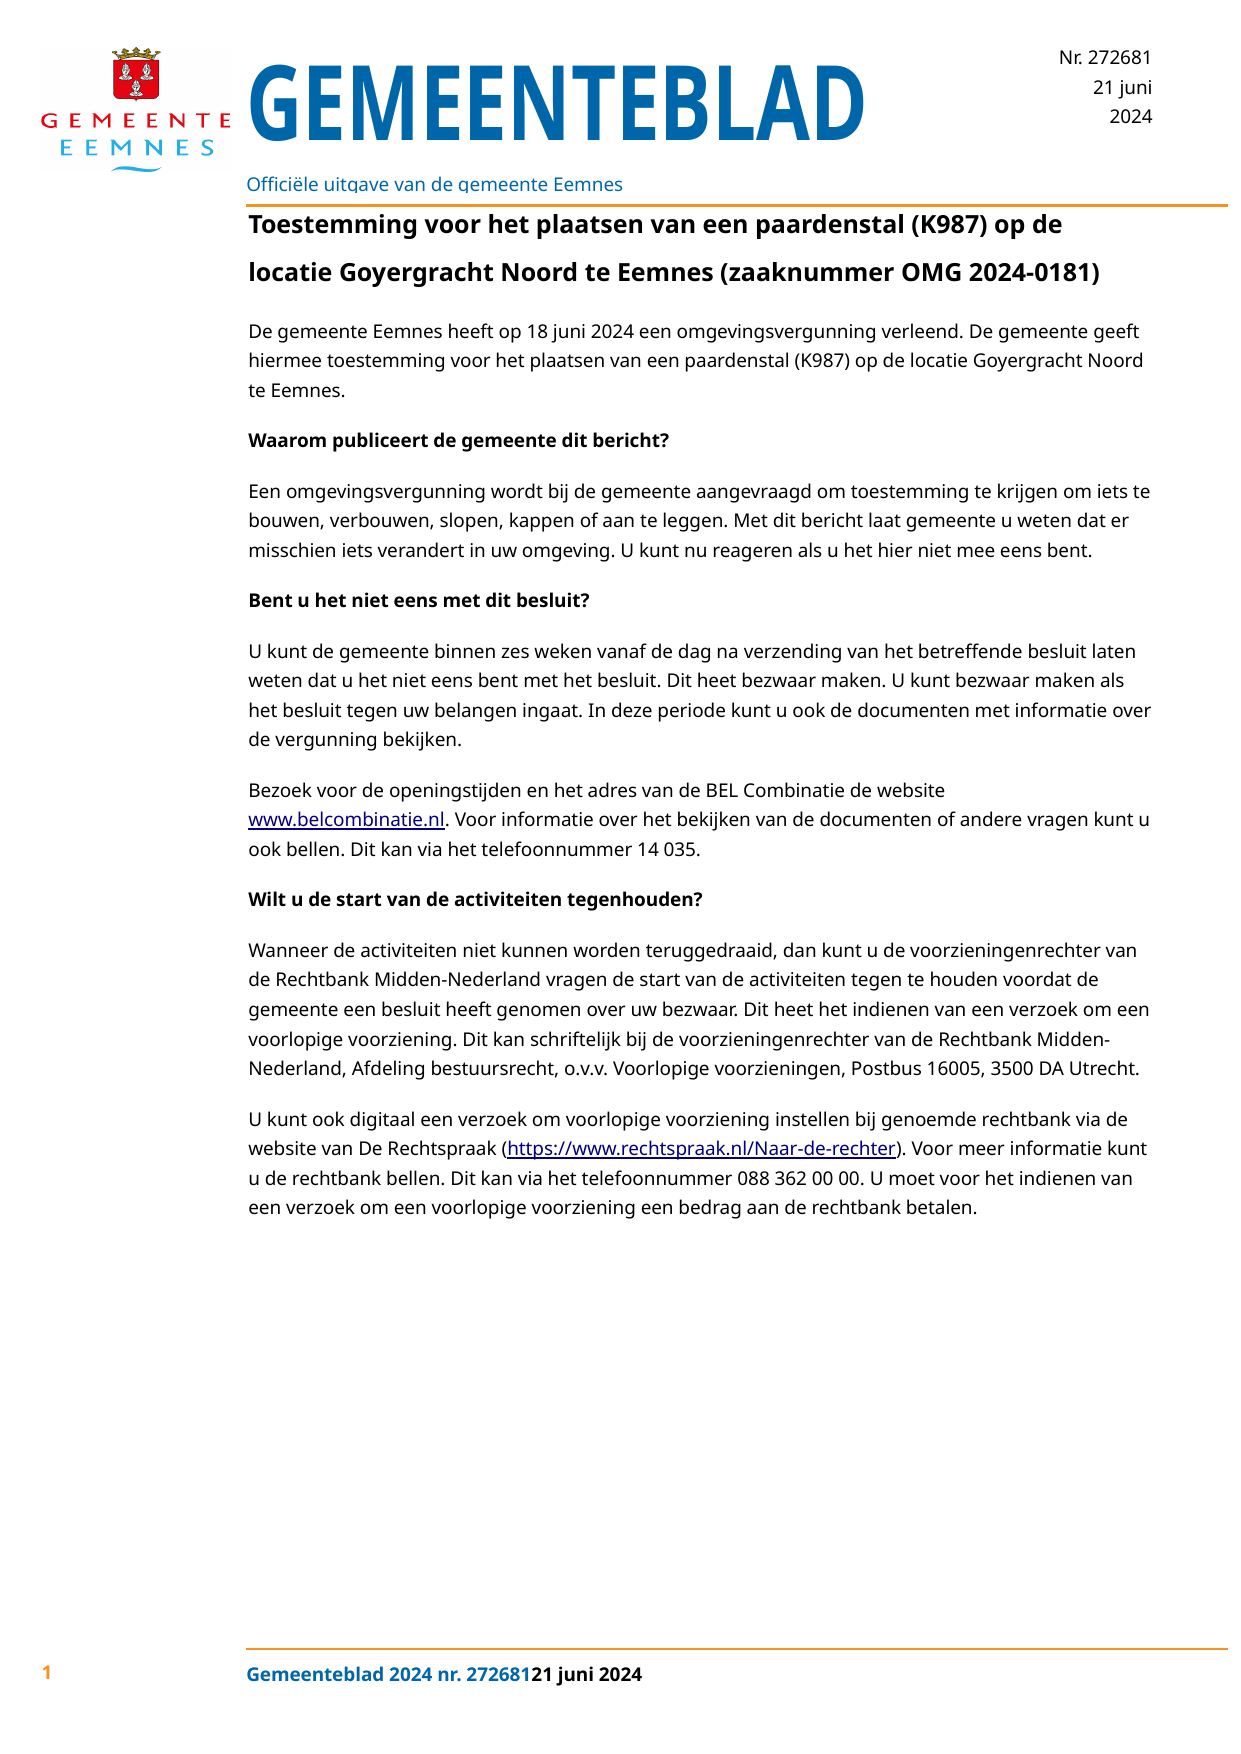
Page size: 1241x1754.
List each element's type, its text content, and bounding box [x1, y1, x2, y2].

text Bent u het niet eens met dit besluit? [248, 587, 1152, 613]
text De gemeente Eemnes heeft op 18 juni 2024 een omgevingsvergunning verleend. De gemeente geeft hiermee toestemming voor het plaatsen van een paardenstal (K987) op de locatie Goyergracht Noord te Eemnes. [248, 318, 1152, 403]
text Waarom publiceert de gemeente dit bericht? [248, 427, 1152, 453]
text Bezoek voor de openingstijden en het adres van de BEL Combinatie de website www.belcombinatie.nl. Voor informatie over het bekijken van de documenten of andere vragen kunt u ook bellen. Dit kan via het telefoonnummer 14 035. [248, 777, 1152, 862]
text Wilt u de start van de activiteiten tegenhouden? [248, 887, 1152, 912]
text Wanneer de activiteiten niet kunnen worden teruggedraaid, dan kunt u de voorzieningenrechter van de Rechtbank Midden-Nederland vragen de start van de activiteiten tegen te houden voordat de gemeente een besluit heeft genomen over uw bezwaar. Dit heet het indienen van een verzoek om een voorlopige voorziening. Dit kan schriftelijk bij de voorzieningenrechter van de Rechtbank Midden-Nederland, Afdeling bestuursrecht, o.v.v. Voorlopige voorzieningen, Postbus 16005, 3500 DA Utrecht. [248, 937, 1152, 1081]
picture [41, 47, 231, 172]
text Toestemming voor het plaatsen van een paardenstal (K987) op de locatie Goyergracht Noord te Eemnes (zaaknummer OMG 2024-0181) [248, 207, 1152, 288]
text Een omgevingsvergunning wordt bij de gemeente aangevraagd om toestemming te krijgen om iets te bouwen, verbouwen, slopen, kappen of aan te leggen. Met dit bericht laat gemeente u weten dat er misschien iets verandert in uw omgeving. U kunt nu reageren als u het hier niet mee eens bent. [248, 478, 1152, 563]
text U kunt de gemeente binnen zes weken vanaf de dag na verzending van het betreffende besluit laten weten dat u het niet eens bent met het besluit. Dit heet bezwaar maken. U kunt bezwaar maken als het besluit tegen uw belangen ingaat. In deze periode kunt u ook de documenten met informatie over de vergunning bekijken. [248, 638, 1152, 752]
text U kunt ook digitaal een verzoek om voorlopige voorziening instellen bij genoemde rechtbank via de website van De Rechtspraak (https://www.rechtspraak.nl/Naar-de-rechter). Voor meer informatie kunt u de rechtbank bellen. Dit kan via het telefoonnummer 088 362 00 00. U moet voor het indienen van een verzoek om een voorlopige voorziening een bedrag aan de rechtbank betalen. [248, 1106, 1152, 1220]
